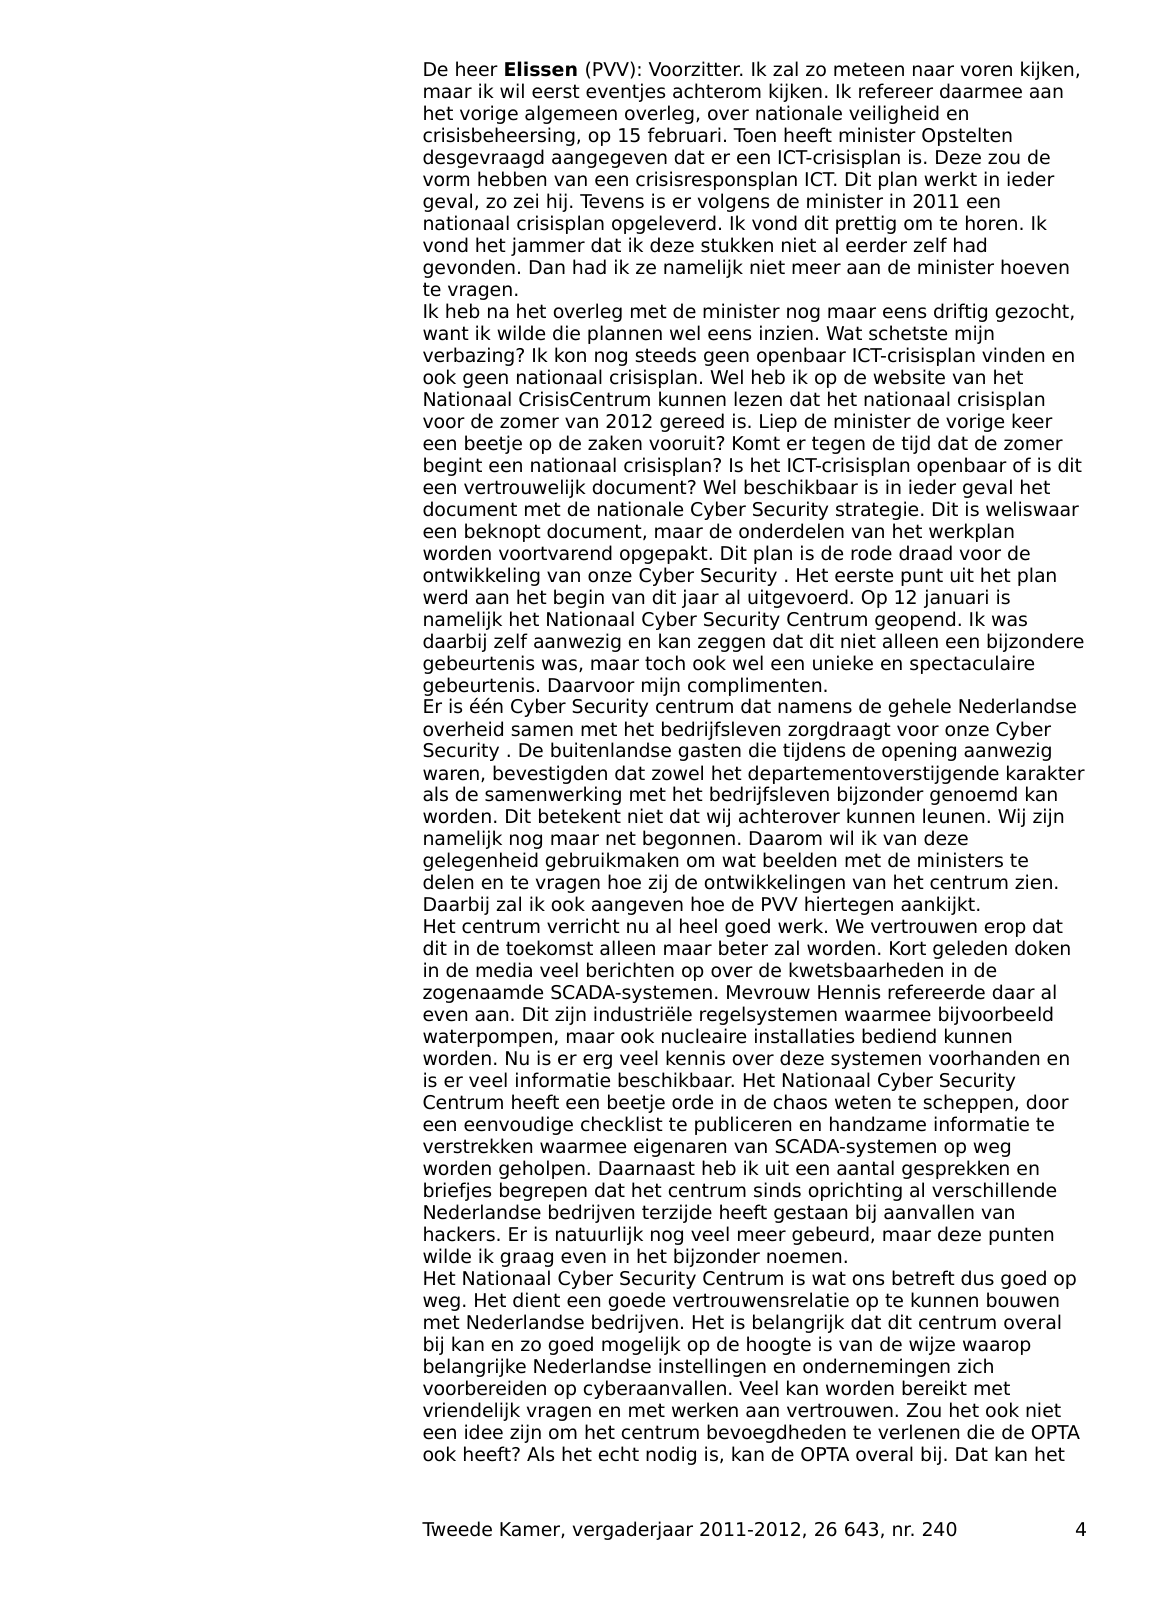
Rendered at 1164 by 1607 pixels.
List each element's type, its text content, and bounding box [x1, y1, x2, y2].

text Het Nationaal Cyber Security Centrum is wat ons betreft dus goed op weg. Het dient een goede vertrouwensrelatie op te kunnen bouwen met Nederlandse bedrijven. Het is belangrijk dat dit centrum overal bij kan en zo goed mogelijk op de hoogte is van de wijze waarop belangrijke Nederlandse instellingen en ondernemingen zich voorbereiden op cyberaanvallen. Veel kan worden bereikt met vriendelijk vragen en met werken aan vertrouwen. Zou het ook niet een idee zijn om het centrum bevoegdheden te verlenen die de OPTA ook heeft? Als het echt nodig is, kan de OPTA overal bij. Dat kan het [422, 1268, 1087, 1466]
text Ik heb na het overleg met de minister nog maar eens driftig gezocht, want ik wilde die plannen wel eens inzien. Wat schetste mijn verbazing? Ik kon nog steeds geen openbaar ICT-crisisplan vinden en ook geen nationaal crisisplan. Wel heb ik op de website van het Nationaal CrisisCentrum kunnen lezen dat het nationaal crisisplan voor de zomer van 2012 gereed is. Liep de minister de vorige keer een beetje op de zaken vooruit? Komt er tegen de tijd dat de zomer begint een nationaal crisisplan? Is het ICT-crisisplan openbaar of is dit een vertrouwelijk document? Wel beschikbaar is in ieder geval het document met de nationale Cyber Security strategie. Dit is weliswaar een beknopt document, maar de onderdelen van het werkplan worden voortvarend opgepakt. Dit plan is de rode draad voor de ontwikkeling van onze Cyber Security . Het eerste punt uit het plan werd aan het begin van dit jaar al uitgevoerd. Op 12 januari is namelijk het Nationaal Cyber Security Centrum geopend. Ik was daarbij zelf aanwezig en kan zeggen dat dit niet alleen een bijzondere gebeurtenis was, maar toch ook wel een unieke en spectaculaire gebeurtenis. Daarvoor mijn complimenten. [422, 301, 1087, 696]
text De heer Elissen (PVV): Voorzitter. Ik zal zo meteen naar voren kijken, maar ik wil eerst eventjes achterom kijken. Ik refereer daarmee aan het vorige algemeen overleg, over nationale veiligheid en crisisbeheersing, op 15 februari. Toen heeft minister Opstelten desgevraagd aangegeven dat er een ICT-crisisplan is. Deze zou de vorm hebben van een crisisresponsplan ICT. Dit plan werkt in ieder geval, zo zei hij. Tevens is er volgens de minister in 2011 een nationaal crisisplan opgeleverd. Ik vond dit prettig om te horen. Ik vond het jammer dat ik deze stukken niet al eerder zelf had gevonden. Dan had ik ze namelijk niet meer aan de minister hoeven te vragen. [422, 59, 1087, 301]
text Er is één Cyber Security centrum dat namens de gehele Nederlandse overheid samen met het bedrijfsleven zorgdraagt voor onze Cyber Security . De buitenlandse gasten die tijdens de opening aanwezig waren, bevestigden dat zowel het departementoverstijgende karakter als de samenwerking met het bedrijfsleven bijzonder genoemd kan worden. Dit betekent niet dat wij achterover kunnen leunen. Wij zijn namelijk nog maar net begonnen. Daarom wil ik van deze gelegenheid gebruikmaken om wat beelden met de ministers te delen en te vragen hoe zij de ontwikkelingen van het centrum zien. Daarbij zal ik ook aangeven hoe de PVV hiertegen aankijkt. [422, 696, 1087, 916]
text Het centrum verricht nu al heel goed werk. We vertrouwen erop dat dit in de toekomst alleen maar beter zal worden. Kort geleden doken in de media veel berichten op over de kwetsbaarheden in de zogenaamde SCADA-systemen. Mevrouw Hennis refereerde daar al even aan. Dit zijn industriële regelsystemen waarmee bijvoorbeeld waterpompen, maar ook nucleaire installaties bediend kunnen worden. Nu is er erg veel kennis over deze systemen voorhanden en is er veel informatie beschikbaar. Het Nationaal Cyber Security Centrum heeft een beetje orde in de chaos weten te scheppen, door een eenvoudige checklist te publiceren en handzame informatie te verstrekken waarmee eigenaren van SCADA-systemen op weg worden geholpen. Daarnaast heb ik uit een aantal gesprekken en briefjes begrepen dat het centrum sinds oprichting al verschillende Nederlandse bedrijven terzijde heeft gestaan bij aanvallen van hackers. Er is natuurlijk nog veel meer gebeurd, maar deze punten wilde ik graag even in het bijzonder noemen. [422, 916, 1087, 1268]
